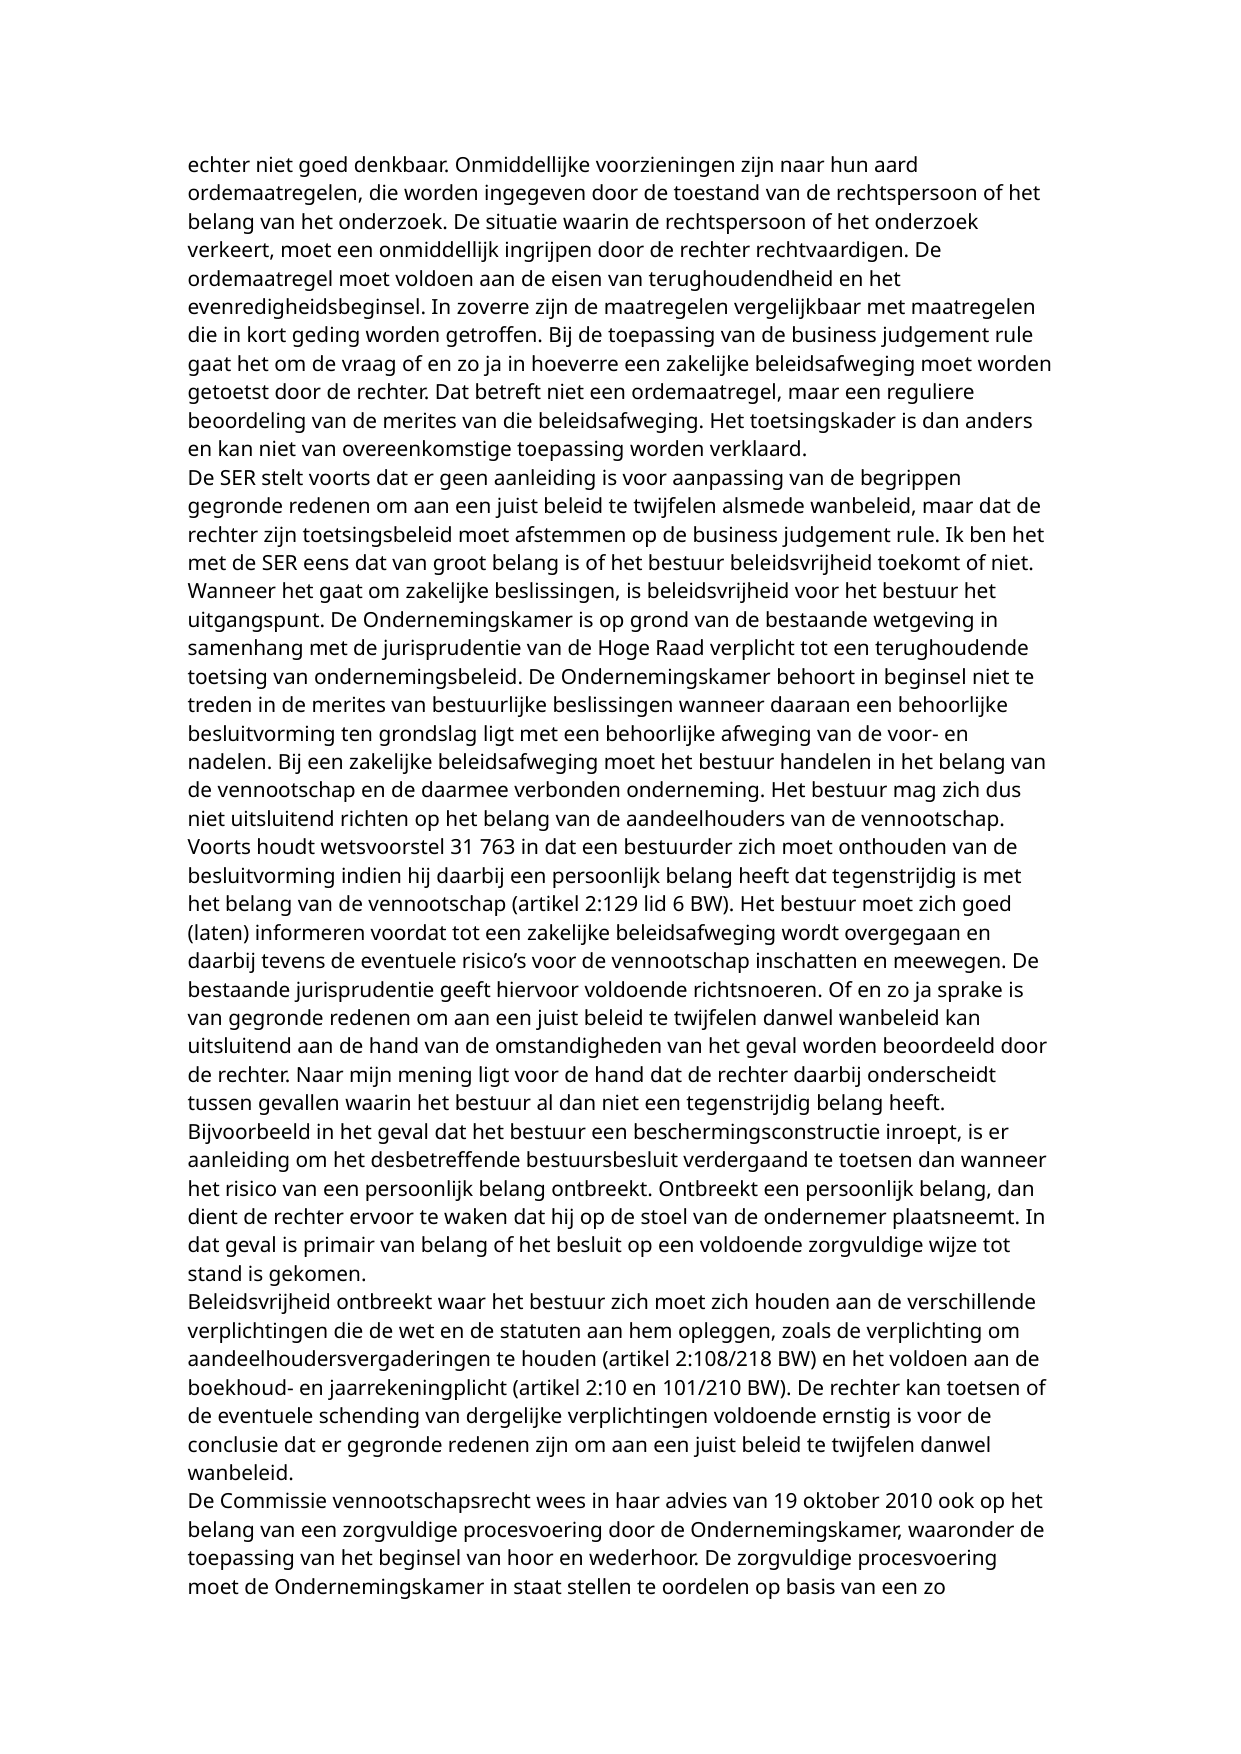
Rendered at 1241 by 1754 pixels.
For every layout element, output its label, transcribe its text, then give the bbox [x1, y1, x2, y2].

text echter niet goed denkbaar. Onmiddellijke voorzieningen zijn naar hun aard ordemaatregelen, die worden ingegeven door de toestand van de rechtspersoon of het belang van het onderzoek. De situatie waarin de rechtspersoon of het onderzoek verkeert, moet een onmiddellijk ingrijpen door de rechter rechtvaardigen. De ordemaatregel moet voldoen aan de eisen van terughoudendheid en het evenredigheidsbeginsel. In zoverre zijn de maatregelen vergelijkbaar met maatregelen die in kort geding worden getroffen. Bij de toepassing van de business judgement rule gaat het om de vraag of en zo ja in hoeverre een zakelijke beleidsafweging moet worden getoetst door de rechter. Dat betreft niet een ordemaatregel, maar een reguliere beoordeling van de merites van die beleidsafweging. Het toetsingskader is dan anders en kan niet van overeenkomstige toepassing worden verklaard. [187, 150, 1053, 463]
text De SER stelt voorts dat er geen aanleiding is voor aanpassing van de begrippen gegronde redenen om aan een juist beleid te twijfelen alsmede wanbeleid, maar dat de rechter zijn toetsingsbeleid moet afstemmen op de business judgement rule. Ik ben het met de SER eens dat van groot belang is of het bestuur beleidsvrijheid toekomt of niet. Wanneer het gaat om zakelijke beslissingen, is beleidsvrijheid voor het bestuur het uitgangspunt. De Ondernemingskamer is op grond van de bestaande wetgeving in samenhang met de jurisprudentie van de Hoge Raad verplicht tot een terughoudende toetsing van ondernemingsbeleid. De Ondernemingskamer behoort in beginsel niet te treden in de merites van bestuurlijke beslissingen wanneer daaraan een behoorlijke besluitvorming ten grondslag ligt met een behoorlijke afweging van de voor- en nadelen. Bij een zakelijke beleidsafweging moet het bestuur handelen in het belang van de vennootschap en de daarmee verbonden onderneming. Het bestuur mag zich dus niet uitsluitend richten op het belang van de aandeelhouders van de vennootschap. Voorts houdt wetsvoorstel 31 763 in dat een bestuurder zich moet onthouden van de besluitvorming indien hij daarbij een persoonlijk belang heeft dat tegenstrijdig is met het belang van de vennootschap (artikel 2:129 lid 6 BW). Het bestuur moet zich goed (laten) informeren voordat tot een zakelijke beleidsafweging wordt overgegaan en daarbij tevens de eventuele risico’s voor de vennootschap inschatten en meewegen. De bestaande jurisprudentie geeft hiervoor voldoende richtsnoeren. Of en zo ja sprake is van gegronde redenen om aan een juist beleid te twijfelen danwel wanbeleid kan uitsluitend aan de hand van de omstandigheden van het geval worden beoordeeld door de rechter. Naar mijn mening ligt voor de hand dat de rechter daarbij onderscheidt tussen gevallen waarin het bestuur al dan niet een tegenstrijdig belang heeft. Bijvoorbeeld in het geval dat het bestuur een beschermingsconstructie inroept, is er aanleiding om het desbetreffende bestuursbesluit verdergaand te toetsen dan wanneer het risico van een persoonlijk belang ontbreekt. Ontbreekt een persoonlijk belang, dan dient de rechter ervoor te waken dat hij op de stoel van de ondernemer plaatsneemt. In dat geval is primair van belang of het besluit op een voldoende zorgvuldige wijze tot stand is gekomen. [187, 463, 1053, 1287]
text Beleidsvrijheid ontbreekt waar het bestuur zich moet zich houden aan de verschillende verplichtingen die de wet en de statuten aan hem opleggen, zoals de verplichting om aandeelhoudersvergaderingen te houden (artikel 2:108/218 BW) en het voldoen aan de boekhoud- en jaarrekeningplicht (artikel 2:10 en 101/210 BW). De rechter kan toetsen of de eventuele schending van dergelijke verplichtingen voldoende ernstig is voor de conclusie dat er gegronde redenen zijn om aan een juist beleid te twijfelen danwel wanbeleid. [187, 1287, 1053, 1487]
text De Commissie vennootschapsrecht wees in haar advies van 19 oktober 2010 ook op het belang van een zorgvuldige procesvoering door de Ondernemingskamer, waaronder de toepassing van het beginsel van hoor en wederhoor. De zorgvuldige procesvoering moet de Ondernemingskamer in staat stellen te oordelen op basis van een zo [187, 1487, 1053, 1600]
